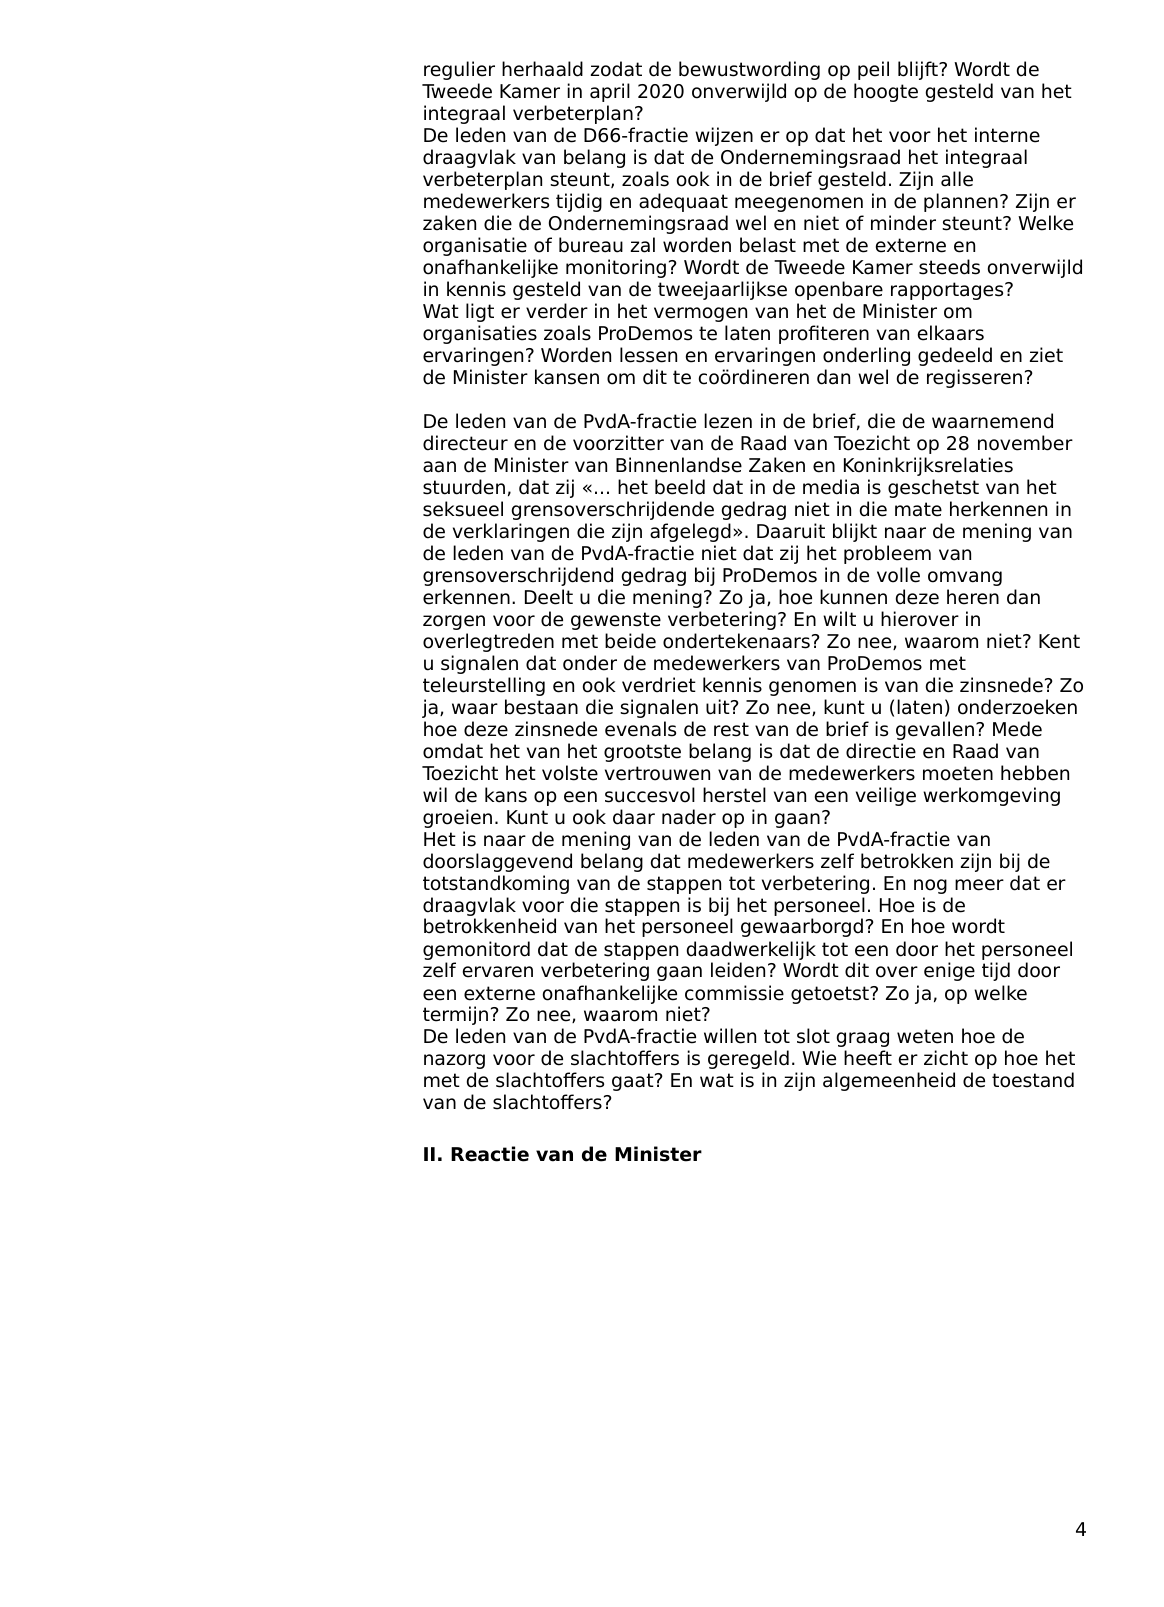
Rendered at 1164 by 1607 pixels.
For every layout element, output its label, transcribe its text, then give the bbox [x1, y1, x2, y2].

text Wat ligt er verder in het vermogen van het de Minister om organisaties zoals ProDemos te laten profiteren van elkaars ervaringen? Worden lessen en ervaringen onderling gedeeld en ziet de Minister kansen om dit te coördineren dan wel de regisseren? [422, 301, 1087, 389]
text De leden van de D66-fractie wijzen er op dat het voor het interne draagvlak van belang is dat de Ondernemingsraad het integraal verbeterplan steunt, zoals ook in de brief gesteld. Zijn alle medewerkers tijdig en adequaat meegenomen in de plannen? Zijn er zaken die de Ondernemingsraad wel en niet of minder steunt? Welke organisatie of bureau zal worden belast met de externe en onafhankelijke monitoring? Wordt de Tweede Kamer steeds onverwijld in kennis gesteld van de tweejaarlijkse openbare rapportages? [422, 125, 1087, 301]
text Het is naar de mening van de leden van de PvdA-fractie van doorslaggevend belang dat medewerkers zelf betrokken zijn bij de totstandkoming van de stappen tot verbetering. En nog meer dat er draagvlak voor die stappen is bij het personeel. Hoe is de betrokkenheid van het personeel gewaarborgd? En hoe wordt gemonitord dat de stappen daadwerkelijk tot een door het personeel zelf ervaren verbetering gaan leiden? Wordt dit over enige tijd door een externe onafhankelijke commissie getoetst? Zo ja, op welke termijn? Zo nee, waarom niet? [422, 828, 1087, 1026]
text De leden van de PvdA-fractie willen tot slot graag weten hoe de nazorg voor de slachtoffers is geregeld. Wie heeft er zicht op hoe het met de slachtoffers gaat? En wat is in zijn algemeenheid de toestand van de slachtoffers? [422, 1026, 1087, 1114]
text De leden van de PvdA-fractie lezen in de brief, die de waarnemend directeur en de voorzitter van de Raad van Toezicht op 28 november aan de Minister van Binnenlandse Zaken en Koninkrijksrelaties stuurden, dat zij «... het beeld dat in de media is geschetst van het seksueel grensoverschrijdende gedrag niet in die mate herkennen in de verklaringen die zijn afgelegd». Daaruit blijkt naar de mening van de leden van de PvdA-fractie niet dat zij het probleem van grensoverschrijdend gedrag bij ProDemos in de volle omvang erkennen. Deelt u die mening? Zo ja, hoe kunnen deze heren dan zorgen voor de gewenste verbetering? En wilt u hierover in overlegtreden met beide ondertekenaars? Zo nee, waarom niet? Kent u signalen dat onder de medewerkers van ProDemos met teleurstelling en ook verdriet kennis genomen is van die zinsnede? Zo ja, waar bestaan die signalen uit? Zo nee, kunt u (laten) onderzoeken hoe deze zinsnede evenals de rest van de brief is gevallen? Mede omdat het van het grootste belang is dat de directie en Raad van Toezicht het volste vertrouwen van de medewerkers moeten hebben wil de kans op een succesvol herstel van een veilige werkomgeving groeien. Kunt u ook daar nader op in gaan? [422, 411, 1087, 828]
text regulier herhaald zodat de bewustwording op peil blijft? Wordt de Tweede Kamer in april 2020 onverwijld op de hoogte gesteld van het integraal verbeterplan? [422, 59, 1087, 125]
subtitle II. Reactie van de Minister [422, 1144, 1087, 1166]
